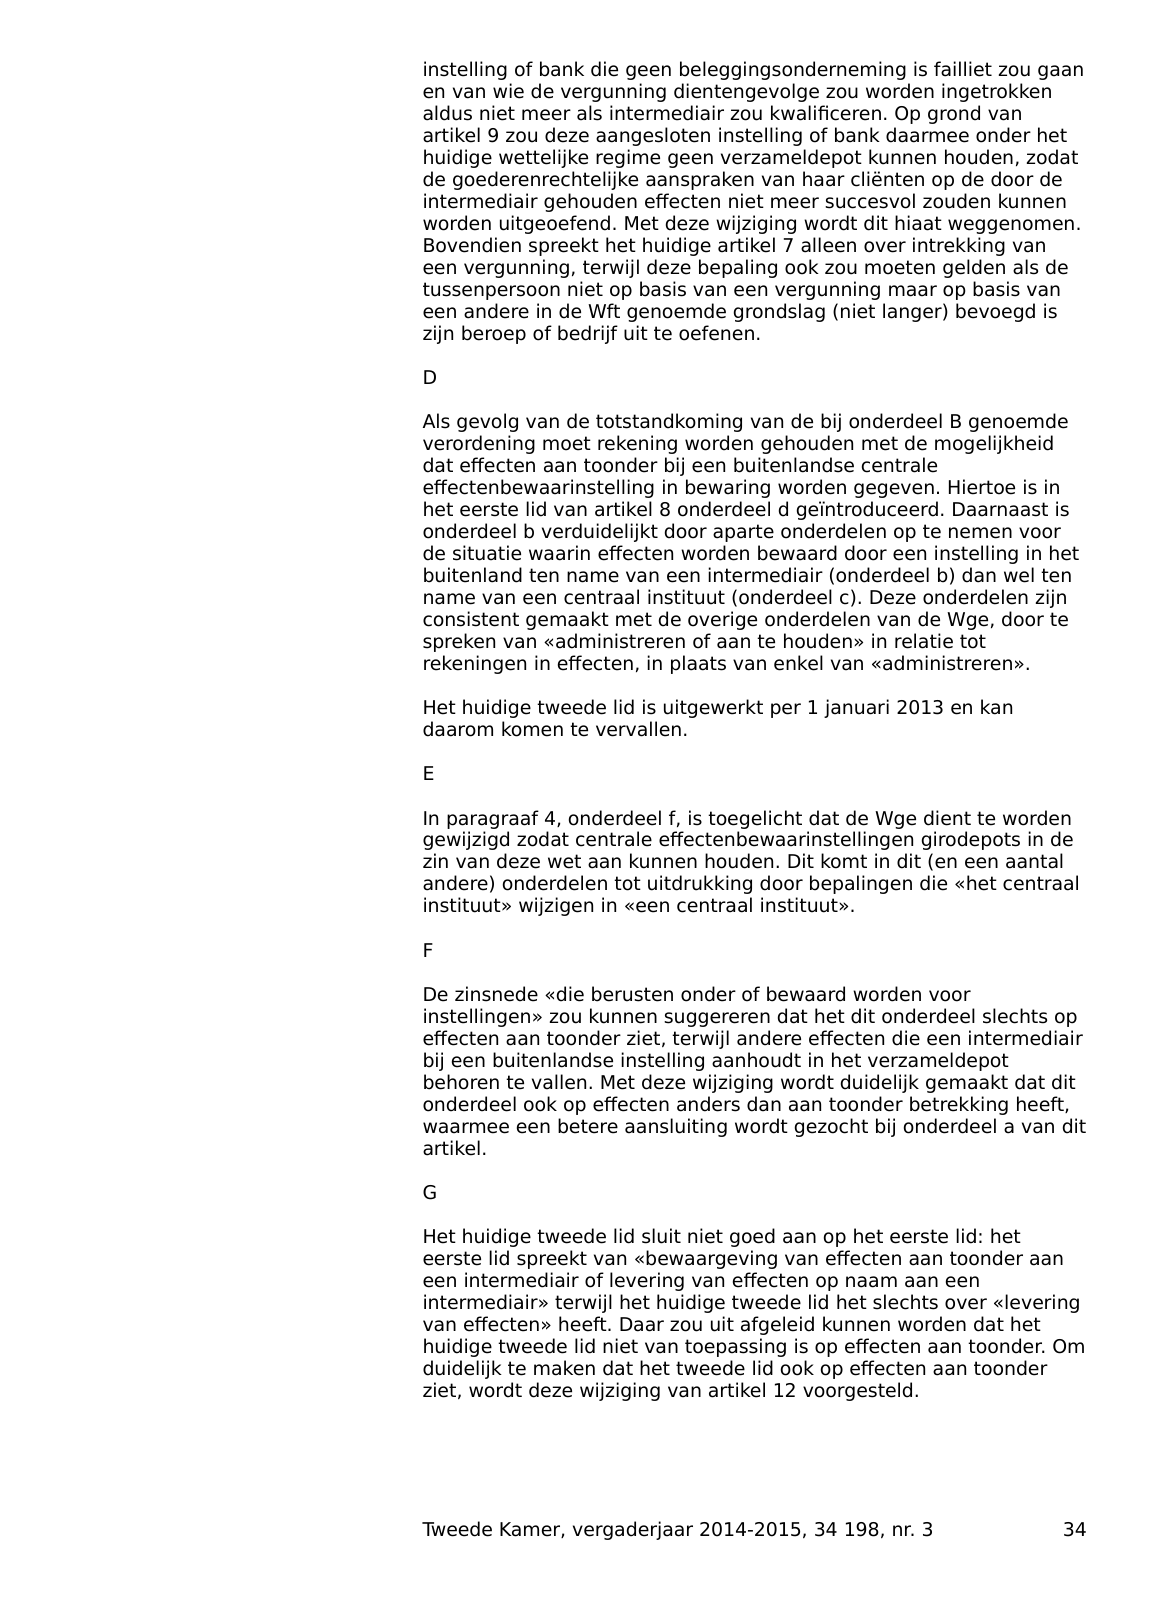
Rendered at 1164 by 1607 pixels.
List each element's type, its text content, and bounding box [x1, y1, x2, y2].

subtitle E [422, 763, 1087, 785]
subtitle F [422, 939, 1087, 961]
text Het huidige tweede lid sluit niet goed aan op het eerste lid: het eerste lid spreekt van «bewaargeving van effecten aan toonder aan een intermediair of levering van effecten op naam aan een intermediair» terwijl het huidige tweede lid het slechts over «levering van effecten» heeft. Daar zou uit afgeleid kunnen worden dat het huidige tweede lid niet van toepassing is op effecten aan toonder. Om duidelijk te maken dat het tweede lid ook op effecten aan toonder ziet, wordt deze wijziging van artikel 12 voorgesteld. [422, 1226, 1087, 1402]
text De zinsnede «die berusten onder of bewaard worden voor instellingen» zou kunnen suggereren dat het dit onderdeel slechts op effecten aan toonder ziet, terwijl andere effecten die een intermediair bij een buitenlandse instelling aanhoudt in het verzameldepot behoren te vallen. Met deze wijziging wordt duidelijk gemaakt dat dit onderdeel ook op effecten anders dan aan toonder betrekking heeft, waarmee een betere aansluiting wordt gezocht bij onderdeel a van dit artikel. [422, 984, 1087, 1159]
subtitle D [422, 367, 1087, 389]
text instelling of bank die geen beleggingsonderneming is failliet zou gaan en van wie de vergunning dientengevolge zou worden ingetrokken aldus niet meer als intermediair zou kwalificeren. Op grond van artikel 9 zou deze aangesloten instelling of bank daarmee onder het huidige wettelijke regime geen verzameldepot kunnen houden, zodat de goederenrechtelijke aanspraken van haar cliënten op de door de intermediair gehouden effecten niet meer succesvol zouden kunnen worden uitgeoefend. Met deze wijziging wordt dit hiaat weggenomen. Bovendien spreekt het huidige artikel 7 alleen over intrekking van een vergunning, terwijl deze bepaling ook zou moeten gelden als de tussenpersoon niet op basis van een vergunning maar op basis van een andere in de Wft genoemde grondslag (niet langer) bevoegd is zijn beroep of bedrijf uit te oefenen. [422, 59, 1087, 345]
subtitle G [422, 1182, 1087, 1204]
text Het huidige tweede lid is uitgewerkt per 1 januari 2013 en kan daarom komen te vervallen. [422, 697, 1087, 741]
text Als gevolg van de totstandkoming van de bij onderdeel B genoemde verordening moet rekening worden gehouden met de mogelijkheid dat effecten aan toonder bij een buitenlandse centrale effectenbewaarinstelling in bewaring worden gegeven. Hiertoe is in het eerste lid van artikel 8 onderdeel d geïntroduceerd. Daarnaast is onderdeel b verduidelijkt door aparte onderdelen op te nemen voor de situatie waarin effecten worden bewaard door een instelling in het buitenland ten name van een intermediair (onderdeel b) dan wel ten name van een centraal instituut (onderdeel c). Deze onderdelen zijn consistent gemaakt met de overige onderdelen van de Wge, door te spreken van «administreren of aan te houden» in relatie tot rekeningen in effecten, in plaats van enkel van «administreren». [422, 411, 1087, 675]
text In paragraaf 4, onderdeel f, is toegelicht dat de Wge dient te worden gewijzigd zodat centrale effectenbewaarinstellingen girodepots in de zin van deze wet aan kunnen houden. Dit komt in dit (en een aantal andere) onderdelen tot uitdrukking door bepalingen die «het centraal instituut» wijzigen in «een centraal instituut». [422, 807, 1087, 917]
